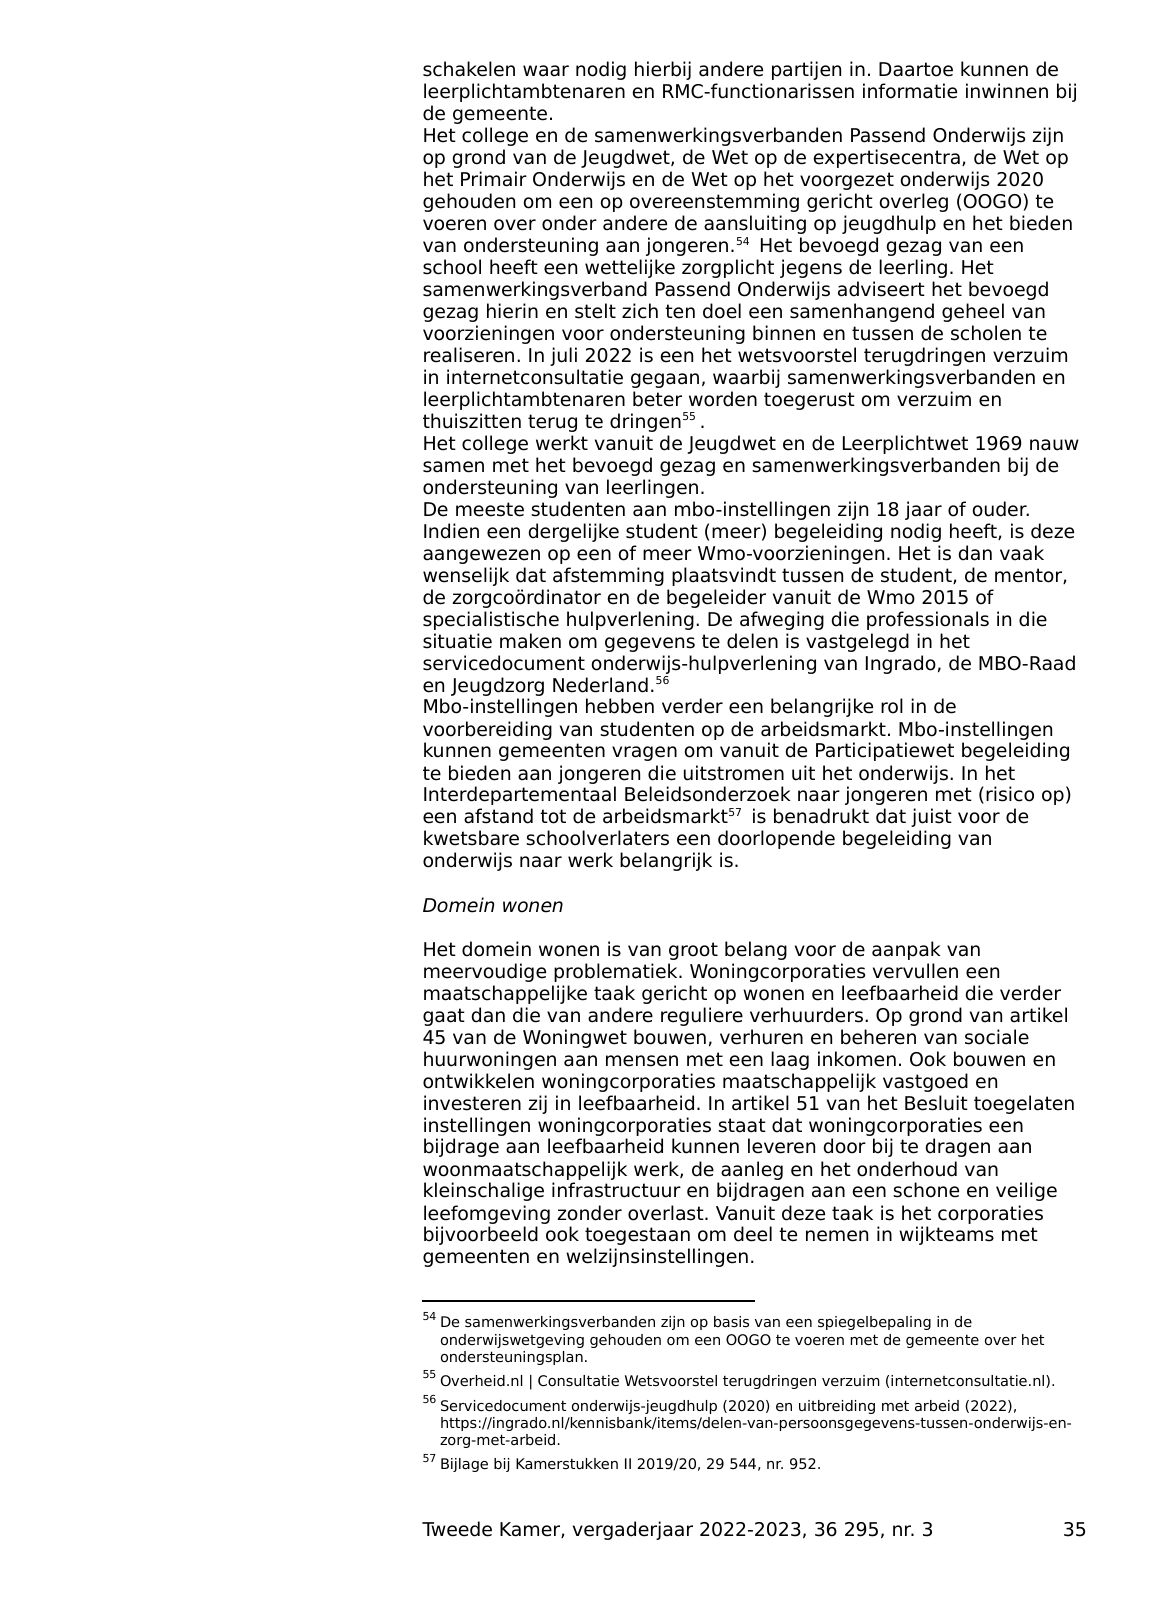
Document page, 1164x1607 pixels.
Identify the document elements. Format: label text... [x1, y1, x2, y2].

text Servicedocument onderwijs-jeugdhulp (2020) en uitbreiding met arbeid (2022), https://ingrado.nl/kennisbank/items/delen-van-persoonsgegevens-tussen-onderwijs-en-zorg-met-arbeid. [422, 1393, 1087, 1449]
text Het college en de samenwerkingsverbanden Passend Onderwijs zijn op grond van de Jeugdwet, de Wet op de expertisecentra, de Wet op het Primair Onderwijs en de Wet op het voorgezet onderwijs 2020 gehouden om een op overeenstemming gericht overleg (OOGO) te voeren over onder andere de aansluiting op jeugdhulp en het bieden van ondersteuning aan jongeren. Het bevoegd gezag van een school heeft een wettelijke zorgplicht jegens de leerling. Het samenwerkingsverband Passend Onderwijs adviseert het bevoegd gezag hierin en stelt zich ten doel een samenhangend geheel van voorzieningen voor ondersteuning binnen en tussen de scholen te realiseren. In juli 2022 is een het wetsvoorstel terugdringen verzuim in internetconsultatie gegaan, waarbij samenwerkingsverbanden en leerplichtambtenaren beter worden toegerust om verzuim en thuiszitten terug te dringen. [422, 125, 1087, 433]
subtitle Domein wonen [422, 894, 1087, 916]
text Overheid.nl | Consultatie Wetsvoorstel terugdringen verzuim (internetconsultatie.nl). [422, 1368, 1087, 1391]
text Bijlage bij Kamerstukken II 2019/20, 29 544, nr. 952. [422, 1452, 1087, 1474]
text schakelen waar nodig hierbij andere partijen in. Daartoe kunnen de leerplichtambtenaren en RMC-functionarissen informatie inwinnen bij de gemeente. [422, 59, 1087, 125]
text Het college werkt vanuit de Jeugdwet en de Leerplichtwet 1969 nauw samen met het bevoegd gezag en samenwerkingsverbanden bij de ondersteuning van leerlingen. [422, 433, 1087, 499]
text Het domein wonen is van groot belang voor de aanpak van meervoudige problematiek. Woningcorporaties vervullen een maatschappelijke taak gericht op wonen en leefbaarheid die verder gaat dan die van andere reguliere verhuurders. Op grond van artikel 45 van de Woningwet bouwen, verhuren en beheren van sociale huurwoningen aan mensen met een laag inkomen. Ook bouwen en ontwikkelen woningcorporaties maatschappelijk vastgoed en investeren zij in leefbaarheid. In artikel 51 van het Besluit toegelaten instellingen woningcorporaties staat dat woningcorporaties een bijdrage aan leefbaarheid kunnen leveren door bij te dragen aan woonmaatschappelijk werk, de aanleg en het onderhoud van kleinschalige infrastructuur en bijdragen aan een schone en veilige leefomgeving zonder overlast. Vanuit deze taak is het corporaties bijvoorbeeld ook toegestaan om deel te nemen in wijkteams met gemeenten en welzijnsinstellingen. [422, 939, 1087, 1268]
text De samenwerkingsverbanden zijn op basis van een spiegelbepaling in de onderwijswetgeving gehouden om een OOGO te voeren met de gemeente over het ondersteuningsplan. [422, 1310, 1087, 1366]
text De meeste studenten aan mbo-instellingen zijn 18 jaar of ouder. Indien een dergelijke student (meer) begeleiding nodig heeft, is deze aangewezen op een of meer Wmo-voorzieningen. Het is dan vaak wenselijk dat afstemming plaatsvindt tussen de student, de mentor, de zorgcoördinator en de begeleider vanuit de Wmo 2015 of specialistische hulpverlening. De afweging die professionals in die situatie maken om gegevens te delen is vastgelegd in het servicedocument onderwijs-hulpverlening van Ingrado, de MBO-Raad en Jeugdzorg Nederland. [422, 499, 1087, 696]
text Mbo-instellingen hebben verder een belangrijke rol in de voorbereiding van studenten op de arbeidsmarkt. Mbo-instellingen kunnen gemeenten vragen om vanuit de Participatiewet begeleiding te bieden aan jongeren die uitstromen uit het onderwijs. In het Interdepartementaal Beleidsonderzoek naar jongeren met (risico op) een afstand tot de arbeidsmarkt is benadrukt dat juist voor de kwetsbare schoolverlaters een doorlopende begeleiding van onderwijs naar werk belangrijk is. [422, 696, 1087, 872]
